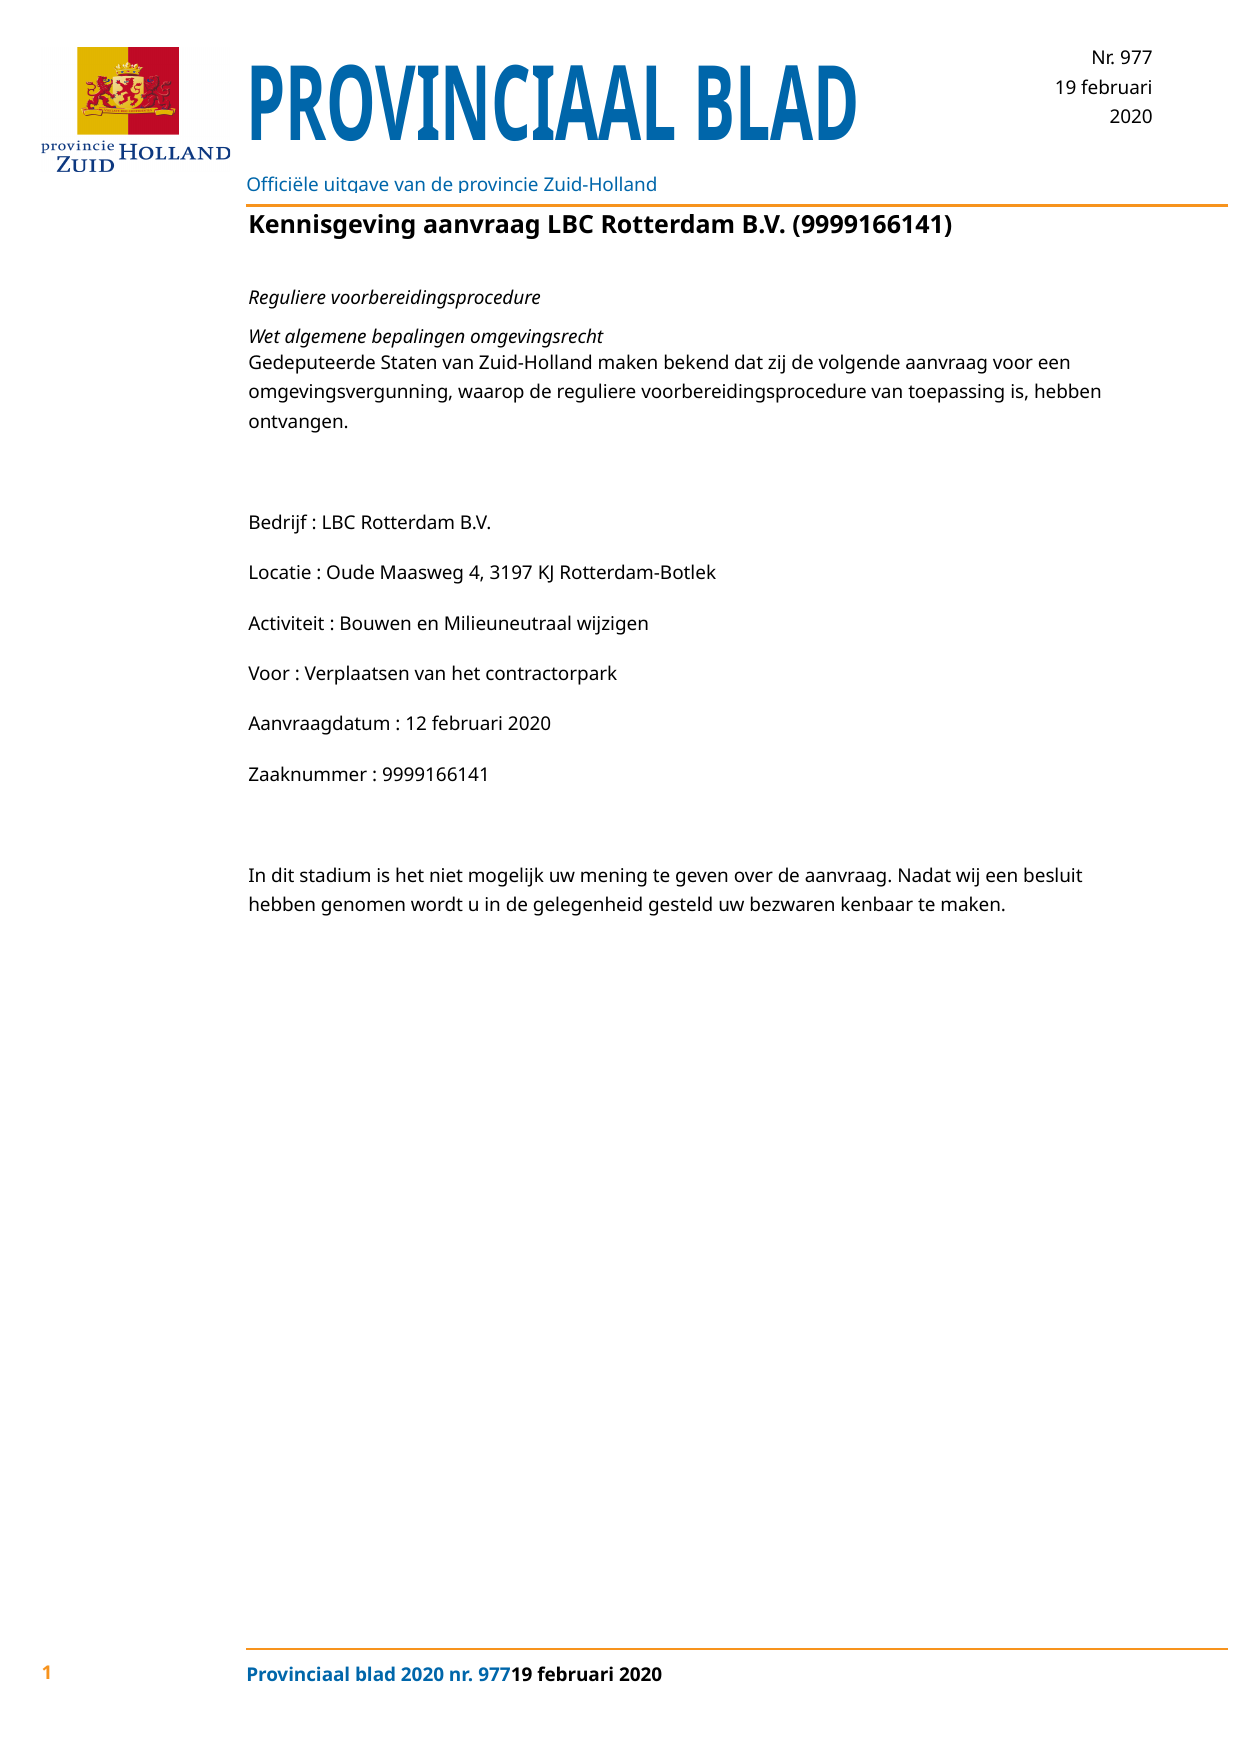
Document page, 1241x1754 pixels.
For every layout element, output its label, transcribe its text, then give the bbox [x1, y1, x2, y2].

text Kennisgeving aanvraag LBC Rotterdam B.V. (9999166141) [248, 207, 1152, 241]
picture [41, 47, 231, 172]
text Aanvraagdatum : 12 februari 2020 [248, 711, 1152, 736]
text Voor : Verplaatsen van het contractorpark [248, 660, 1152, 686]
text Locatie : Oude Maasweg 4, 3197 KJ Rotterdam-Botlek [248, 559, 1152, 585]
text Bedrijf : LBC Rotterdam B.V. [248, 509, 1152, 534]
text In dit stadium is het niet mogelijk uw mening te geven over de aanvraag. Nadat wij een besluit hebben genomen wordt u in de gelegenheid gesteld uw bezwaren kenbaar te maken. [248, 862, 1152, 917]
text Wet algemene bepalingen omgevingsrecht [248, 323, 1152, 349]
text Zaaknummer : 9999166141 [248, 761, 1152, 787]
text Gedeputeerde Staten van Zuid-Holland maken bekend dat zij de volgende aanvraag voor een omgevingsvergunning, waarop de reguliere voorbereidingsprocedure van toepassing is, hebben ontvangen. [248, 349, 1152, 434]
text Activiteit : Bouwen en Milieuneutraal wijzigen [248, 610, 1152, 635]
text Reguliere voorbereidingsprocedure [248, 284, 1152, 309]
